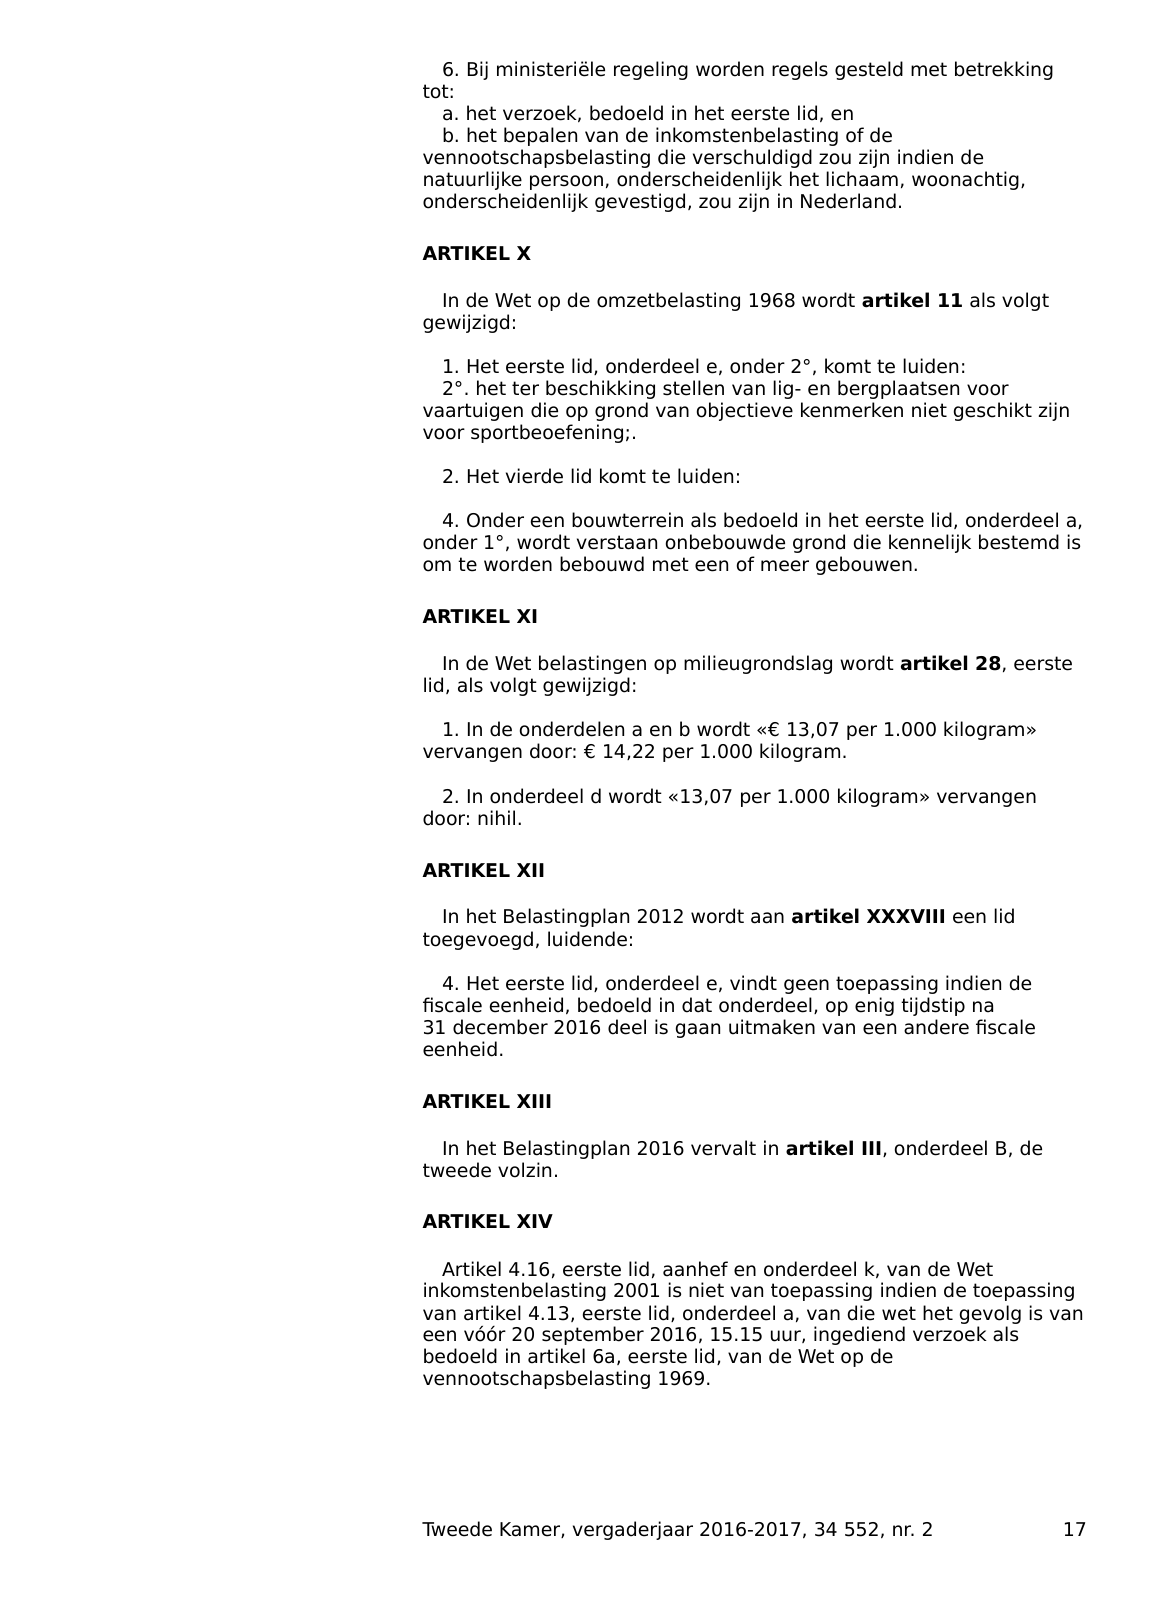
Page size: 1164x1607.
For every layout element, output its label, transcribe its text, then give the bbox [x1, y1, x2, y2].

subtitle ARTIKEL XII [422, 859, 1087, 881]
text a. het verzoek, bedoeld in het eerste lid, en [422, 103, 1087, 125]
text In de Wet belastingen op milieugrondslag wordt artikel 28, eerste lid, als volgt gewijzigd: [422, 653, 1087, 697]
text 6. Bij ministeriële regeling worden regels gesteld met betrekking tot: [422, 59, 1087, 103]
text 2. In onderdeel d wordt «13,07 per 1.000 kilogram» vervangen door: nihil. [422, 786, 1087, 829]
subtitle ARTIKEL X [422, 243, 1087, 265]
text 4. Onder een bouwterrein als bedoeld in het eerste lid, onderdeel a, onder 1°, wordt verstaan onbebouwde grond die kennelijk bestemd is om te worden bebouwd met een of meer gebouwen. [422, 510, 1087, 576]
text 2°. het ter beschikking stellen van lig- en bergplaatsen voor vaartuigen die op grond van objectieve kenmerken niet geschikt zijn voor sportbeoefening;. [422, 378, 1087, 444]
text In het Belastingplan 2012 wordt aan artikel XXXVIII een lid toegevoegd, luidende: [422, 906, 1087, 950]
subtitle ARTIKEL XIII [422, 1091, 1087, 1112]
text In de Wet op de omzetbelasting 1968 wordt artikel 11 als volgt gewijzigd: [422, 290, 1087, 334]
text Artikel 4.16, eerste lid, aanhef en onderdeel k, van de Wet inkomstenbelasting 2001 is niet van toepassing indien de toepassing van artikel 4.13, eerste lid, onderdeel a, van die wet het gevolg is van een vóór 20 september 2016, 15.15 uur, ingediend verzoek als bedoeld in artikel 6a, eerste lid, van de Wet op de vennootschapsbelasting 1969. [422, 1258, 1087, 1390]
text 1. In de onderdelen a en b wordt «€ 13,07 per 1.000 kilogram» vervangen door: € 14,22 per 1.000 kilogram. [422, 719, 1087, 763]
text 4. Het eerste lid, onderdeel e, vindt geen toepassing indien de fiscale eenheid, bedoeld in dat onderdeel, op enig tijdstip na 31 december 2016 deel is gaan uitmaken van een andere fiscale eenheid. [422, 973, 1087, 1061]
text 1. Het eerste lid, onderdeel e, onder 2°, komt te luiden: [422, 356, 1087, 378]
subtitle ARTIKEL XI [422, 606, 1087, 628]
text 2. Het vierde lid komt te luiden: [422, 466, 1087, 488]
text In het Belastingplan 2016 vervalt in artikel III, onderdeel B, de tweede volzin. [422, 1137, 1087, 1181]
subtitle ARTIKEL XIV [422, 1211, 1087, 1233]
text b. het bepalen van de inkomstenbelasting of de vennootschapsbelasting die verschuldigd zou zijn indien de natuurlijke persoon, onderscheidenlijk het lichaam, woonachtig, onderscheidenlijk gevestigd, zou zijn in Nederland. [422, 125, 1087, 213]
